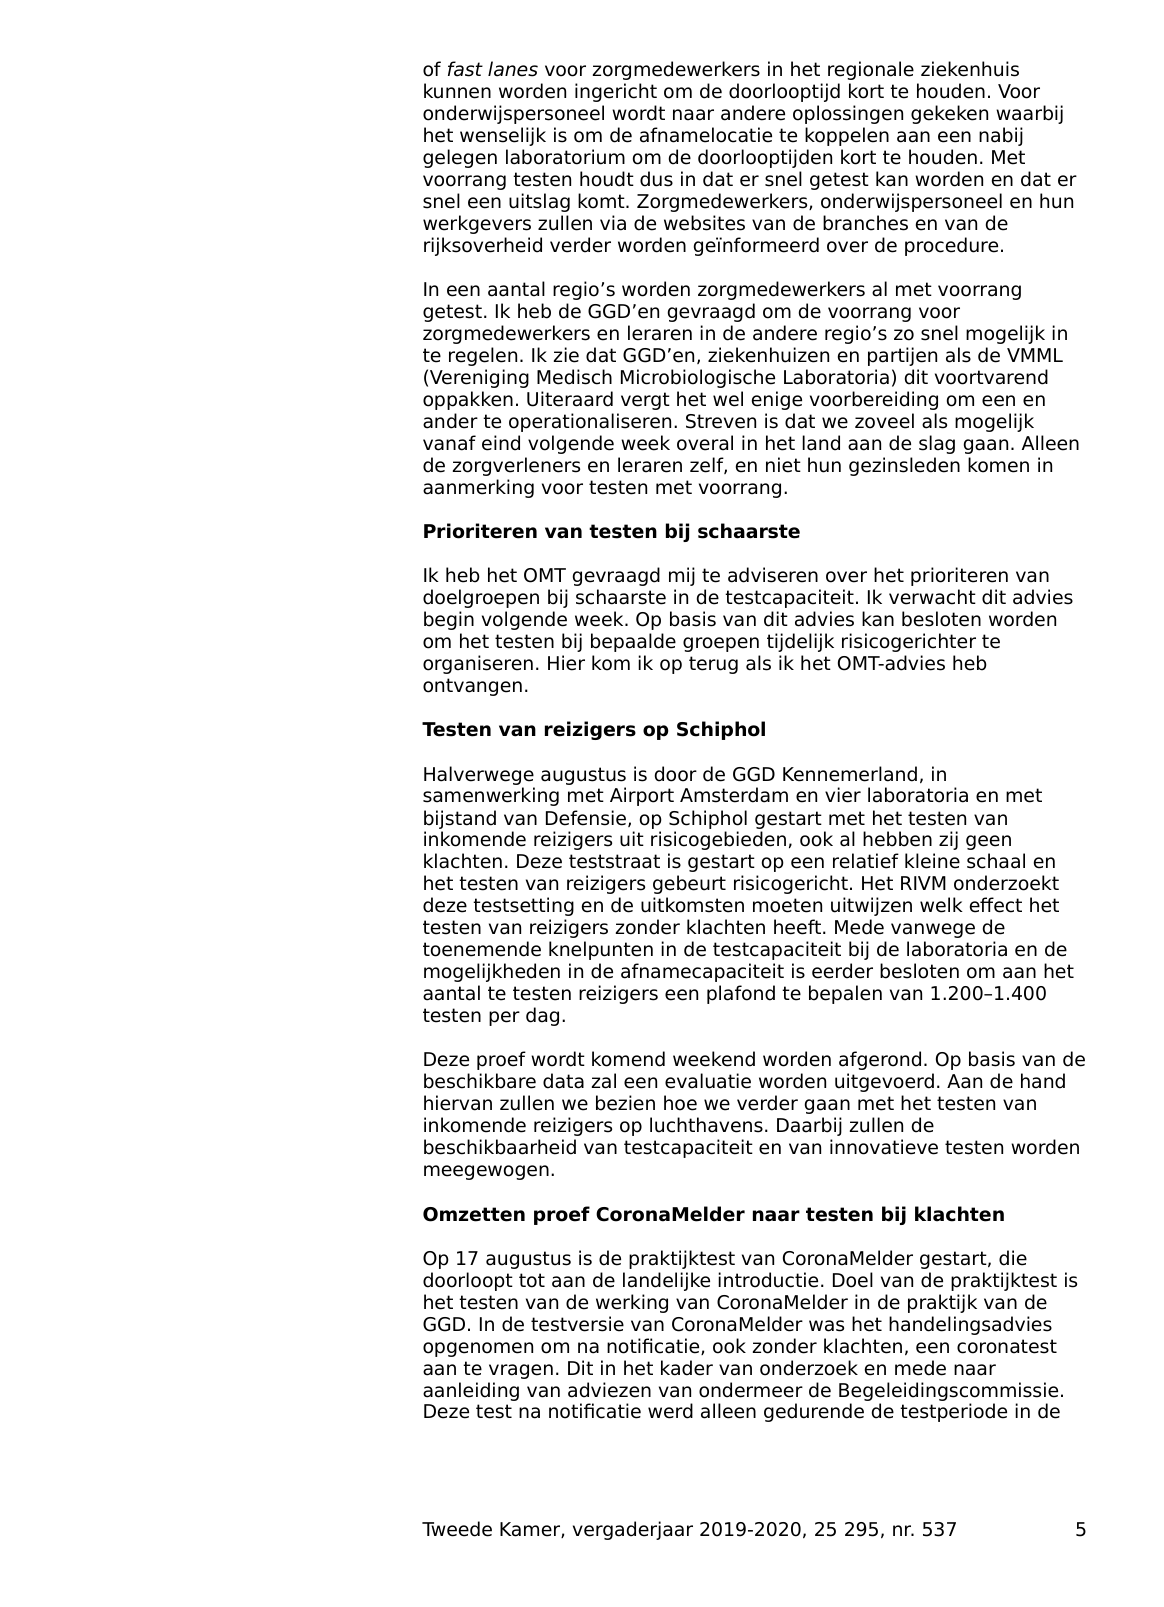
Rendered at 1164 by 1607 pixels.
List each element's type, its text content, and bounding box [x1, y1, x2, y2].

text Op 17 augustus is de praktijktest van CoronaMelder gestart, die doorloopt tot aan de landelijke introductie. Doel van de praktijktest is het testen van de werking van CoronaMelder in de praktijk van de GGD. In de testversie van CoronaMelder was het handelingsadvies opgenomen om na notificatie, ook zonder klachten, een coronatest aan te vragen. Dit in het kader van onderzoek en mede naar aanleiding van adviezen van ondermeer de Begeleidingscommissie. Deze test na notificatie werd alleen gedurende de testperiode in de [422, 1248, 1087, 1423]
subtitle Testen van reizigers op Schiphol [422, 719, 1087, 741]
subtitle Omzetten proef CoronaMelder naar testen bij klachten [422, 1203, 1087, 1225]
text Ik heb het OMT gevraagd mij te adviseren over het prioriteren van doelgroepen bij schaarste in de testcapaciteit. Ik verwacht dit advies begin volgende week. Op basis van dit advies kan besloten worden om het testen bij bepaalde groepen tijdelijk risicogerichter te organiseren. Hier kom ik op terug als ik het OMT-advies heb ontvangen. [422, 565, 1087, 697]
subtitle Prioriteren van testen bij schaarste [422, 521, 1087, 543]
text Deze proef wordt komend weekend worden afgerond. Op basis van de beschikbare data zal een evaluatie worden uitgevoerd. Aan de hand hiervan zullen we bezien hoe we verder gaan met het testen van inkomende reizigers op luchthavens. Daarbij zullen de beschikbaarheid van testcapaciteit en van innovatieve testen worden meegewogen. [422, 1049, 1087, 1181]
text Halverwege augustus is door de GGD Kennemerland, in samenwerking met Airport Amsterdam en vier laboratoria en met bijstand van Defensie, op Schiphol gestart met het testen van inkomende reizigers uit risicogebieden, ook al hebben zij geen klachten. Deze teststraat is gestart op een relatief kleine schaal en het testen van reizigers gebeurt risicogericht. Het RIVM onderzoekt deze testsetting en de uitkomsten moeten uitwijzen welk effect het testen van reizigers zonder klachten heeft. Mede vanwege de toenemende knelpunten in de testcapaciteit bij de laboratoria en de mogelijkheden in de afnamecapaciteit is eerder besloten om aan het aantal te testen reizigers een plafond te bepalen van 1.200–1.400 testen per dag. [422, 763, 1087, 1027]
text In een aantal regio’s worden zorgmedewerkers al met voorrang getest. Ik heb de GGD’en gevraagd om de voorrang voor zorgmedewerkers en leraren in de andere regio’s zo snel mogelijk in te regelen. Ik zie dat GGD’en, ziekenhuizen en partijen als de VMML (Vereniging Medisch Microbiologische Laboratoria) dit voortvarend oppakken. Uiteraard vergt het wel enige voorbereiding om een en ander te operationaliseren. Streven is dat we zoveel als mogelijk vanaf eind volgende week overal in het land aan de slag gaan. Alleen de zorgverleners en leraren zelf, en niet hun gezinsleden komen in aanmerking voor testen met voorrang. [422, 279, 1087, 499]
text of fast lanes voor zorgmedewerkers in het regionale ziekenhuis kunnen worden ingericht om de doorlooptijd kort te houden. Voor onderwijspersoneel wordt naar andere oplossingen gekeken waarbij het wenselijk is om de afnamelocatie te koppelen aan een nabij gelegen laboratorium om de doorlooptijden kort te houden. Met voorrang testen houdt dus in dat er snel getest kan worden en dat er snel een uitslag komt. Zorgmedewerkers, onderwijspersoneel en hun werkgevers zullen via de websites van de branches en van de rijksoverheid verder worden geïnformeerd over de procedure. [422, 59, 1087, 257]
